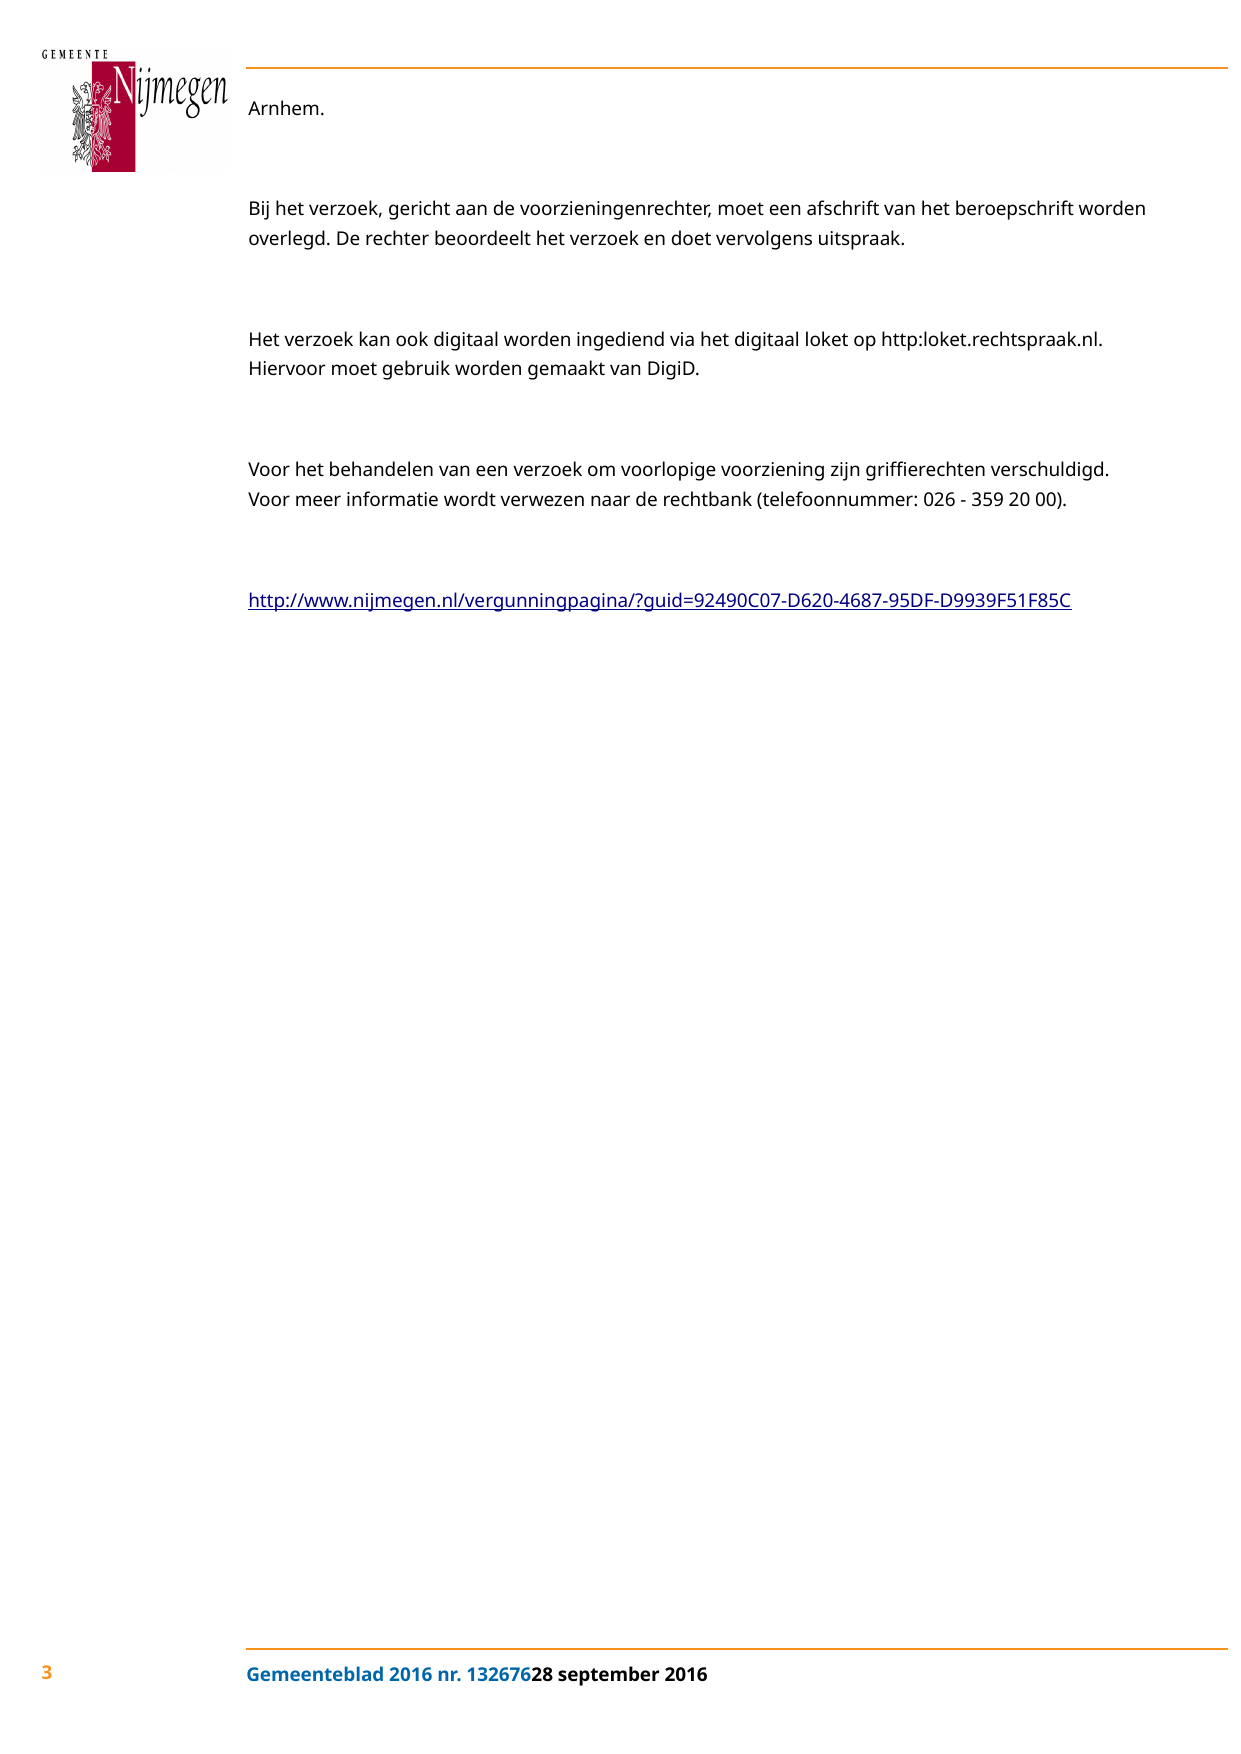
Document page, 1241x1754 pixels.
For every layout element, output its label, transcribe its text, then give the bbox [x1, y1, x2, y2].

text Het verzoek kan ook digitaal worden ingediend via het digitaal loket op http:loket.rechtspraak.nl. Hiervoor moet gebruik worden gemaakt van DigiD. [248, 326, 1152, 381]
text Bij het verzoek, gericht aan de voorzieningenrechter, moet een afschrift van het beroepschrift worden overlegd. De rechter beoordeelt het verzoek en doet vervolgens uitspraak. [248, 196, 1152, 251]
picture [41, 47, 231, 172]
text Voor het behandelen van een verzoek om voorlopige voorziening zijn griffierechten verschuldigd. Voor meer informatie wordt verwezen naar de rechtbank (telefoonnummer: 026 - 359 20 00). [248, 456, 1152, 512]
text Arnhem. [248, 95, 1152, 121]
text http://www.nijmegen.nl/vergunningpagina/?guid=92490C07-D620-4687-95DF-D9939F51F85C [248, 587, 1152, 613]
